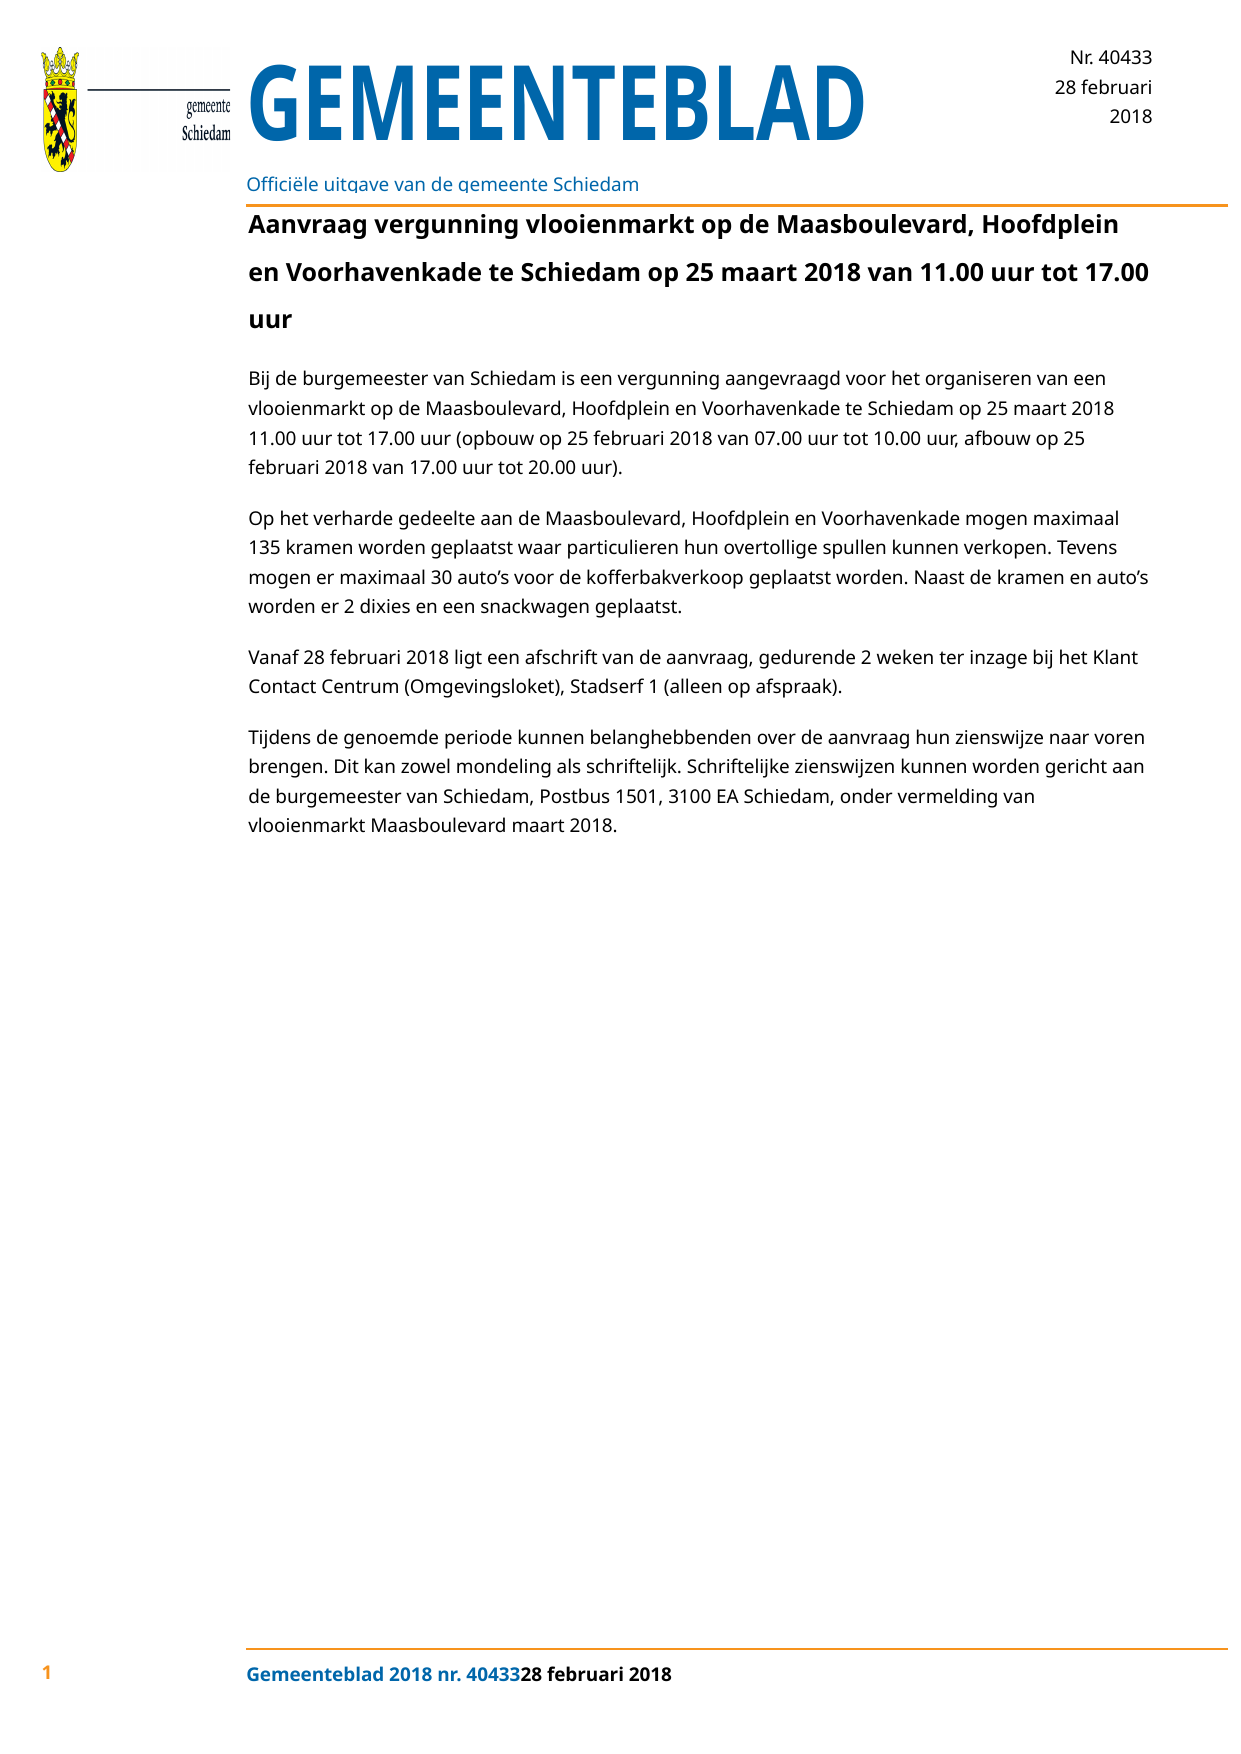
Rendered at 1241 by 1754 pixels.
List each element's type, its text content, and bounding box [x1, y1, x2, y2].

text Tijdens de genoemde periode kunnen belanghebbenden over de aanvraag hun zienswijze naar voren brengen. Dit kan zowel mondeling als schriftelijk. Schriftelijke zienswijzen kunnen worden gericht aan de burgemeester van Schiedam, Postbus 1501, 3100 EA Schiedam, onder vermelding van vlooienmarkt Maasboulevard maart 2018. [248, 724, 1152, 838]
text Op het verharde gedeelte aan de Maasboulevard, Hoofdplein en Voorhavenkade mogen maximaal 135 kramen worden geplaatst waar particulieren hun overtollige spullen kunnen verkopen. Tevens mogen er maximaal 30 auto’s voor de kofferbakverkoop geplaatst worden. Naast de kramen en auto’s worden er 2 dixies en een snackwagen geplaatst. [248, 505, 1152, 619]
text Bij de burgemeester van Schiedam is een vergunning aangevraagd voor het organiseren van een vlooienmarkt op de Maasboulevard, Hoofdplein en Voorhavenkade te Schiedam op 25 maart 2018 11.00 uur tot 17.00 uur (opbouw op 25 februari 2018 van 07.00 uur tot 10.00 uur, afbouw op 25 februari 2018 van 17.00 uur tot 20.00 uur). [248, 366, 1152, 480]
text Vanaf 28 februari 2018 ligt een afschrift van de aanvraag, gedurende 2 weken ter inzage bij het Klant Contact Centrum (Omgevingsloket), Stadserf 1 (alleen op afspraak). [248, 644, 1152, 699]
text Aanvraag vergunning vlooienmarkt op de Maasboulevard, Hoofdplein en Voorhavenkade te Schiedam op 25 maart 2018 van 11.00 uur tot 17.00 uur [248, 207, 1152, 336]
picture [41, 47, 231, 172]
